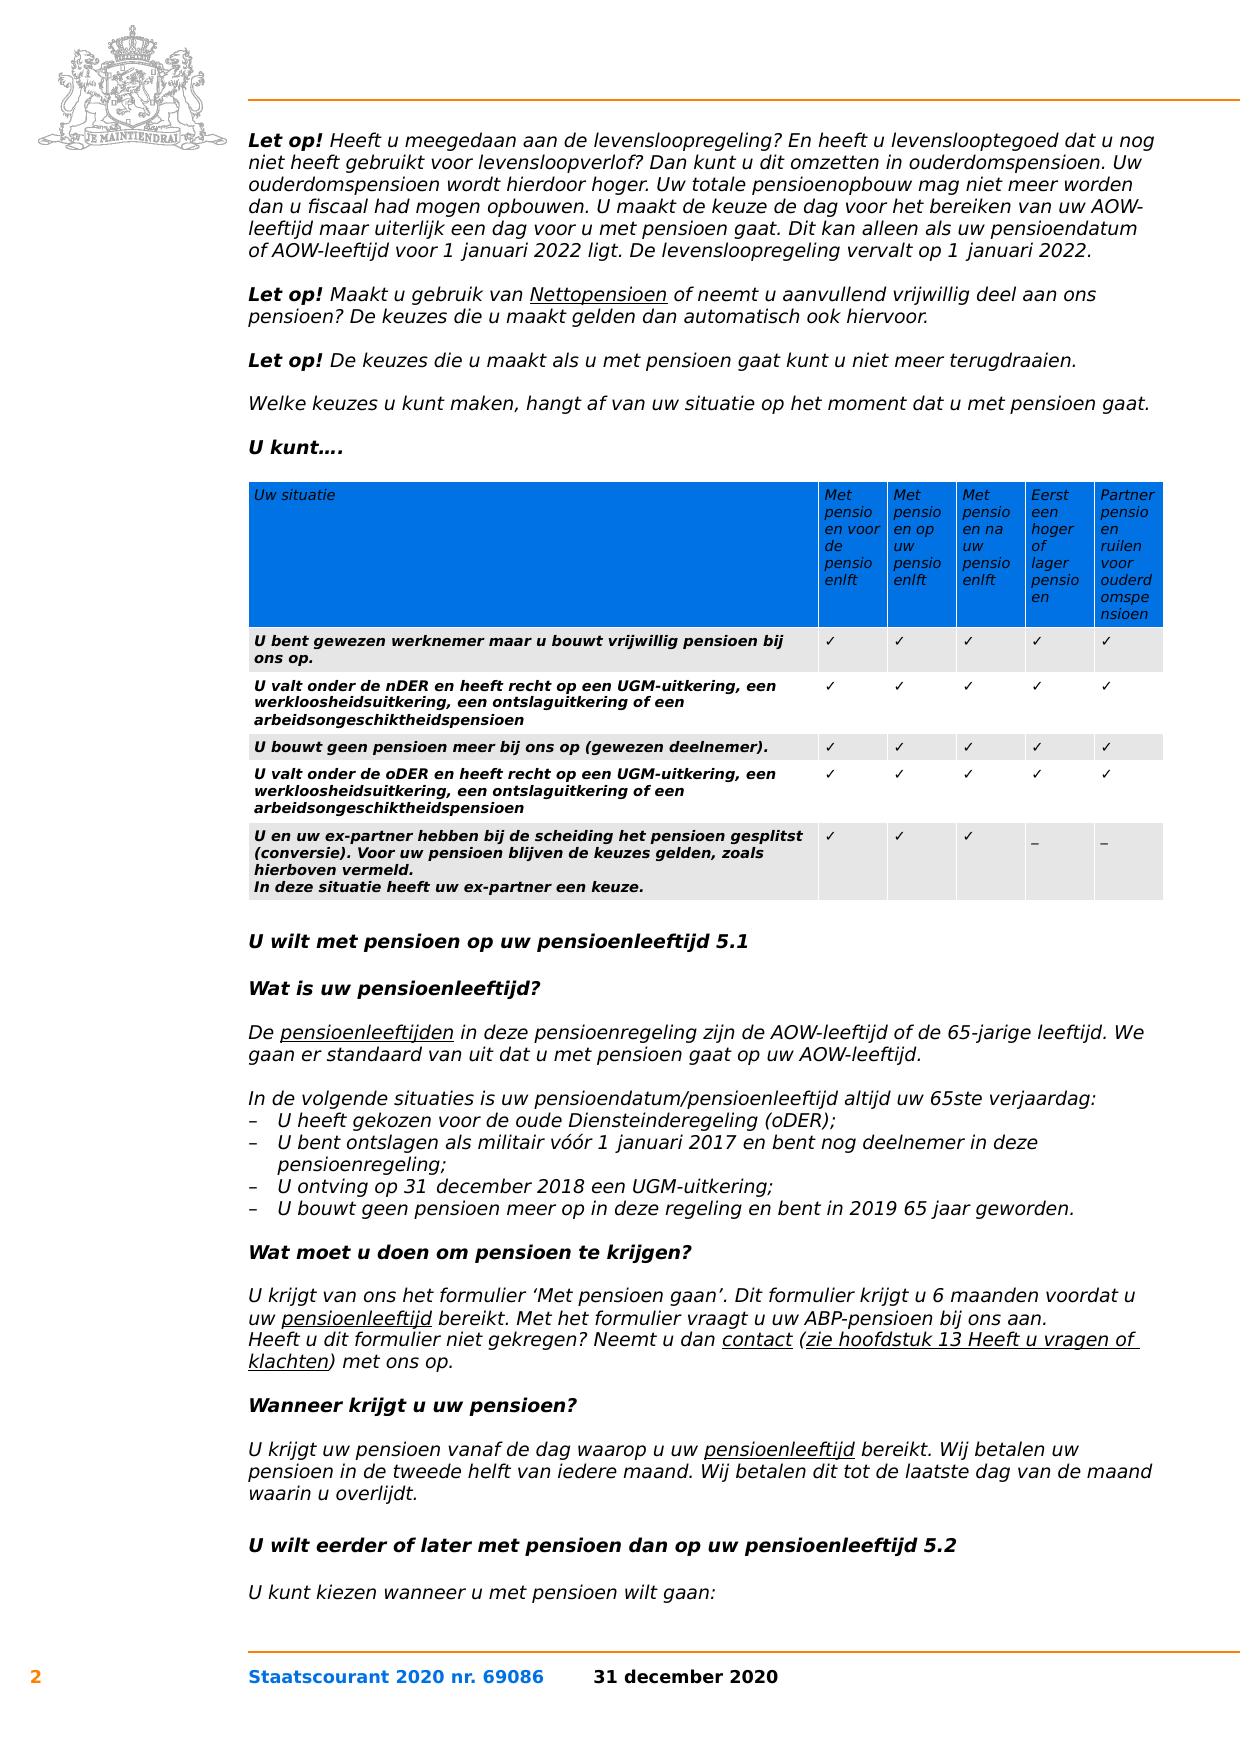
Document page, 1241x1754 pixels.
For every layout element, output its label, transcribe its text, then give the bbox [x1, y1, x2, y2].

table_header Met pensioen op uw pensioenlft [888, 482, 956, 627]
picture [38, 25, 227, 150]
text In de volgende situaties is uw pensioendatum/pensioenleeftijd altijd uw 65ste verjaardag: [248, 1088, 1163, 1110]
table_cell ✓ [1026, 734, 1094, 760]
table_cell U valt onder de oDER en heeft recht op een UGM-uitkering, een werkloosheidsuitkering, een ontslaguitkering of een arbeidsongeschiktheidspensioen [249, 761, 818, 822]
table_cell ✓ [1095, 673, 1163, 733]
subtitle U wilt eerder of later met pensioen dan op uw pensioenleeftijd 5.2 [248, 1535, 1163, 1557]
text U krijgt van ons het formulier ‘Met pensioen gaan’. Dit formulier krijgt u 6 maanden voordat u uw pensioenleeftijd bereikt. Met het formulier vraagt u uw ABP-pensioen bij ons aan. [248, 1285, 1163, 1329]
table_cell ✓ [819, 734, 887, 760]
table_cell ✓ [957, 628, 1025, 672]
table_cell ✓ [1095, 628, 1163, 672]
text U krijgt uw pensioen vanaf de dag waarop u uw pensioenleeftijd bereikt. Wij betalen uw pensioen in de tweede helft van iedere maand. Wij betalen dit tot de laatste dag van de maand waarin u overlijdt. [248, 1439, 1163, 1505]
subtitle Wat moet u doen om pensioen te krijgen? [248, 1242, 1163, 1263]
table_cell U bent gewezen werknemer maar u bouwt vrijwillig pensioen bij ons op. [249, 628, 818, 672]
table_header Partnerpensioen ruilen voor ouderdomspensioen [1095, 482, 1163, 627]
table_cell ✓ [819, 823, 887, 900]
table_cell ✓ [1026, 628, 1094, 672]
text U kunt…. [248, 437, 1163, 459]
table_cell ✓ [1095, 734, 1163, 760]
table_cell ✓ [819, 761, 887, 822]
table_cell ✓ [1026, 673, 1094, 733]
table_cell ✓ [957, 673, 1025, 733]
text – U bent ontslagen als militair vóór 1 januari 2017 en bent nog deelnemer in deze pensioenregeling; [248, 1132, 1163, 1176]
table_cell ✓ [888, 761, 956, 822]
text – U heeft gekozen voor de oude Diensteinderegeling (oDER); [248, 1110, 1163, 1132]
table_header Eerst een hoger of lager pensioen [1026, 482, 1094, 627]
table_cell ✓ [888, 823, 956, 900]
table_cell U bouwt geen pensioen meer bij ons op (gewezen deelnemer). [249, 734, 818, 760]
table_cell ✓ [888, 673, 956, 733]
text Welke keuzes u kunt maken, hangt af van uw situatie op het moment dat u met pensioen gaat. [248, 393, 1163, 415]
subtitle Wanneer krijgt u uw pensioen? [248, 1395, 1163, 1417]
table_cell _ [1026, 823, 1094, 900]
table_cell ✓ [888, 734, 956, 760]
text Let op! De keuzes die u maakt als u met pensioen gaat kunt u niet meer terugdraaien. [248, 349, 1163, 371]
table_cell U en uw ex-partner hebben bij de scheiding het pensioen gesplitst (conversie). Voor uw pensioen blijven de keuzes gelden, zoals hierboven vermeld. In deze situatie heeft uw ex-partner een keuze. [249, 823, 818, 900]
table_header Uw situatie [249, 482, 818, 627]
table_cell ✓ [957, 734, 1025, 760]
table_cell ✓ [957, 761, 1025, 822]
table_cell ✓ [819, 628, 887, 672]
table_cell ✓ [1026, 761, 1094, 822]
table_cell ✓ [888, 628, 956, 672]
table_header Met pensioen na uw pensioenlft [957, 482, 1025, 627]
text De pensioenleeftijden in deze pensioenregeling zijn de AOW-leeftijd of de 65-jarige leeftijd. We gaan er standaard van uit dat u met pensioen gaat op uw AOW-leeftijd. [248, 1022, 1163, 1066]
subtitle U wilt met pensioen op uw pensioenleeftijd 5.1 [248, 931, 1163, 953]
subtitle Wat is uw pensioenleeftijd? [248, 978, 1163, 1000]
table_cell ✓ [819, 673, 887, 733]
table_cell ✓ [1095, 761, 1163, 822]
table_cell U valt onder de nDER en heeft recht op een UGM-uitkering, een werkloosheidsuitkering, een ontslaguitkering of een arbeidsongeschiktheidspensioen [249, 673, 818, 733]
table_cell _ [1095, 823, 1163, 900]
text U kunt kiezen wanneer u met pensioen wilt gaan: [248, 1582, 1163, 1604]
text Heeft u dit formulier niet gekregen? Neemt u dan contact (zie hoofdstuk 13 Heeft u vragen of klachten) met ons op. [248, 1329, 1163, 1373]
text – U bouwt geen pensioen meer op in deze regeling en bent in 2019 65 jaar geworden. [248, 1198, 1163, 1220]
table_header Met pensioen voor de pensioenlft [819, 482, 887, 627]
table_cell ✓ [957, 823, 1025, 900]
text Let op! Heeft u meegedaan aan de levensloopregeling? En heeft u levenslooptegoed dat u nog niet heeft gebruikt voor levensloopverlof? Dan kunt u dit omzetten in ouderdomspensioen. Uw ouderdomspensioen wordt hierdoor hoger. Uw totale pensioenopbouw mag niet meer worden dan u fiscaal had mogen opbouwen. U maakt de keuze de dag voor het bereiken van uw AOW-leeftijd maar uiterlijk een dag voor u met pensioen gaat. Dit kan alleen als uw pensioendatum of AOW-leeftijd voor 1 januari 2022 ligt. De levensloopregeling vervalt op 1 januari 2022. [248, 130, 1163, 262]
text – U ontving op 31 december 2018 een UGM-uitkering; [248, 1176, 1163, 1198]
text Let op! Maakt u gebruik van Nettopensioen of neemt u aanvullend vrijwillig deel aan ons pensioen? De keuzes die u maakt gelden dan automatisch ook hiervoor. [248, 284, 1163, 328]
